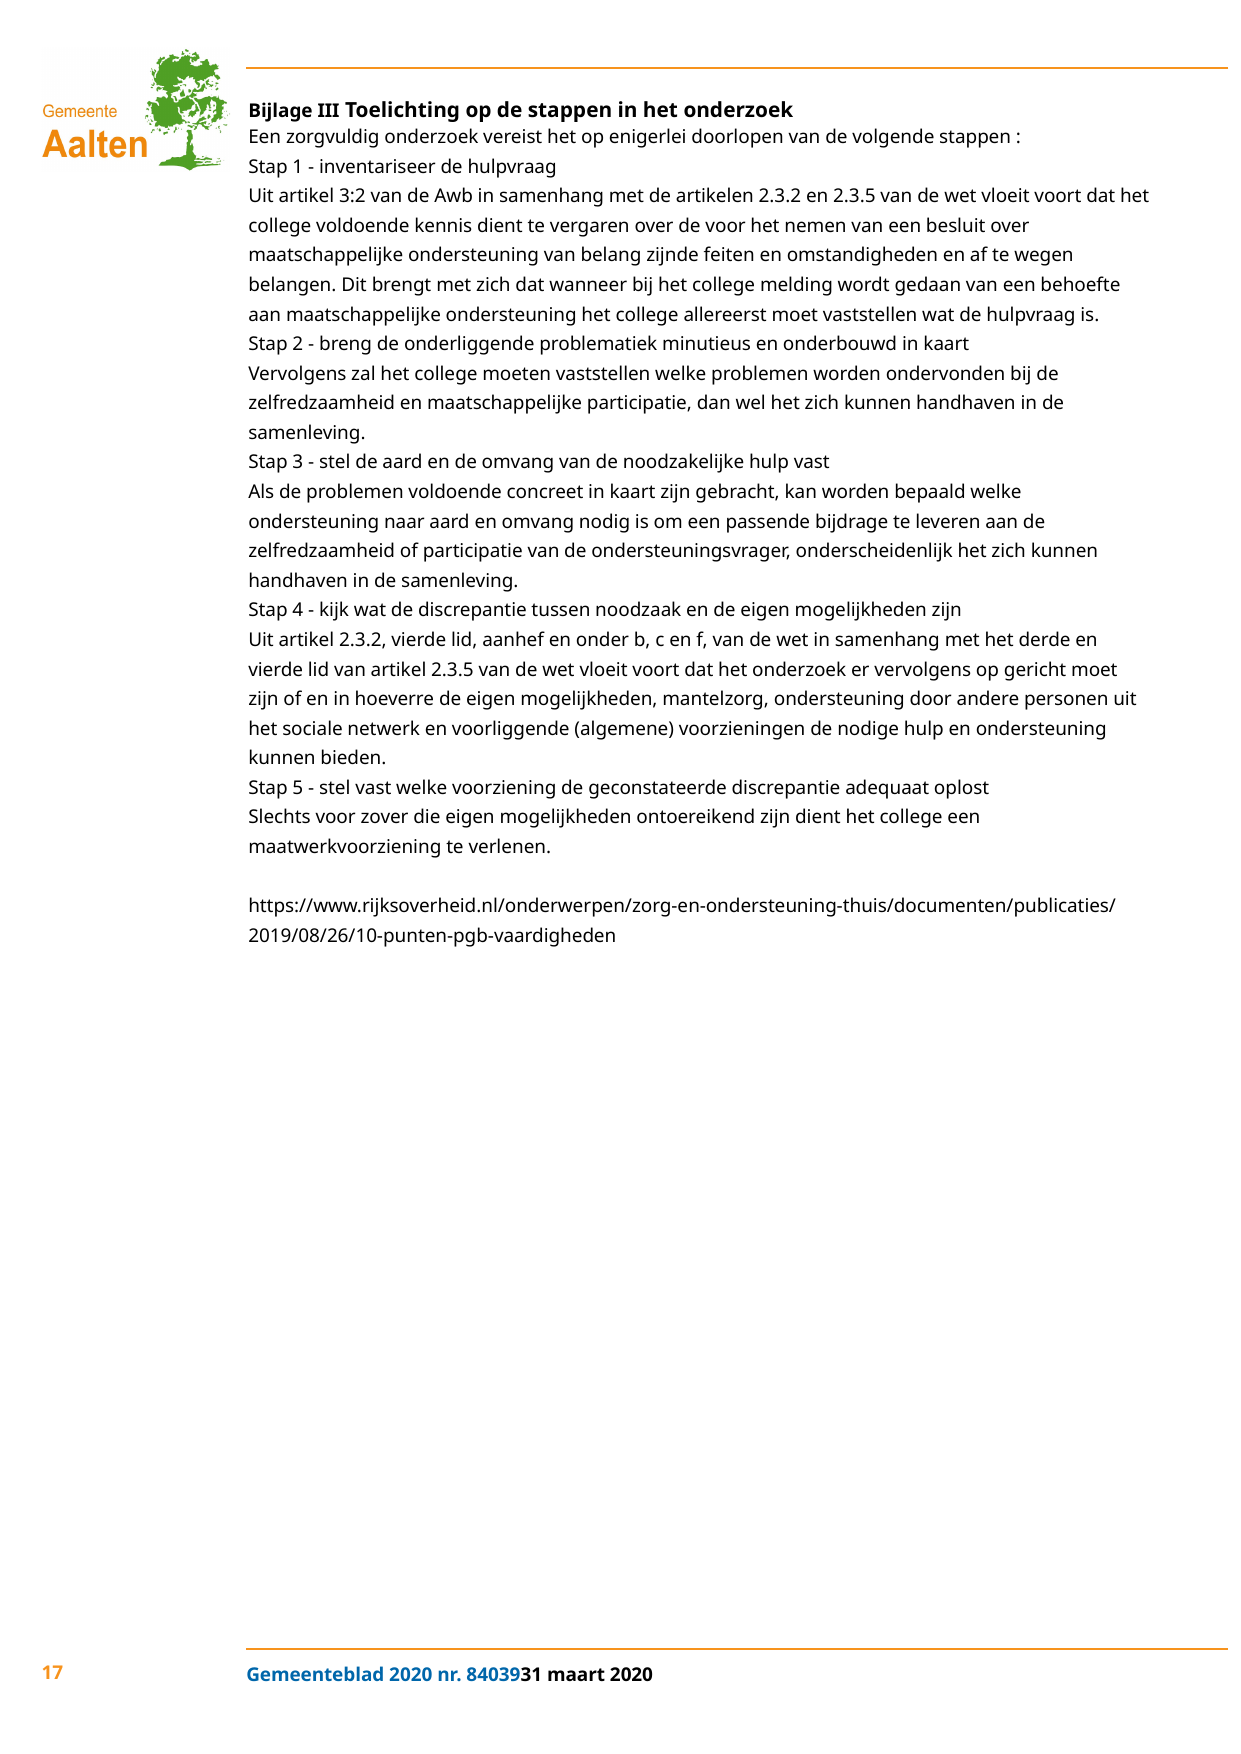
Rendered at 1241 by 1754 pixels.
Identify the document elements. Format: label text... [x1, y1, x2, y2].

text Uit artikel 2.3.2, vierde lid, aanhef en onder b, c en f, van de wet in samenhang met het derde en vierde lid van artikel 2.3.5 van de wet vloeit voort dat het onderzoek er vervolgens op gericht moet zijn of en in hoeverre de eigen mogelijkheden, mantelzorg, ondersteuning door andere personen uit het sociale netwerk en voorliggende (algemene) voorzieningen de nodige hulp en ondersteuning kunnen bieden. [248, 626, 1152, 770]
text Stap 3 - stel de aard en de omvang van de noodzakelijke hulp vast [248, 449, 1152, 474]
text Vervolgens zal het college moeten vaststellen welke problemen worden ondervonden bij de zelfredzaamheid en maatschappelijke participatie, dan wel het zich kunnen handhaven in de samenleving. [248, 360, 1152, 445]
picture [41, 47, 231, 172]
text Slechts voor zover die eigen mogelijkheden ontoereikend zijn dient het college een maatwerkvoorziening te verlenen. [248, 804, 1152, 859]
text Een zorgvuldig onderzoek vereist het op enigerlei doorlopen van de volgende stappen : [248, 123, 1152, 149]
text Stap 1 - inventariseer de hulpvraag [248, 153, 1152, 179]
text Uit artikel 3:2 van de Awb in samenhang met de artikelen 2.3.2 en 2.3.5 van de wet vloeit voort dat het college voldoende kennis dient te vergaren over de voor het nemen van een besluit over maatschappelijke ondersteuning van belang zijnde feiten en omstandigheden en af te wegen belangen. Dit brengt met zich dat wanneer bij het college melding wordt gedaan van een behoefte aan maatschappelijke ondersteuning het college allereerst moet vaststellen wat de hulpvraag is. [248, 182, 1152, 327]
text https://www.rijksoverheid.nl/onderwerpen/zorg-en-ondersteuning-thuis/documenten/publicaties/2019/08/26/10-punten-pgb-vaardigheden [248, 892, 1152, 948]
text Als de problemen voldoende concreet in kaart zijn gebracht, kan worden bepaald welke ondersteuning naar aard en omvang nodig is om een passende bijdrage te leveren aan de zelfredzaamheid of participatie van de ondersteuningsvrager, onderscheidenlijk het zich kunnen handhaven in de samenleving. [248, 478, 1152, 593]
text Stap 5 - stel vast welke voorziening de geconstateerde discrepantie adequaat oplost [248, 774, 1152, 800]
text Stap 2 - breng de onderliggende problematiek minutieus en onderbouwd in kaart [248, 330, 1152, 356]
text Bijlage III Toelichting op de stappen in het onderzoek [248, 95, 1152, 123]
text Stap 4 - kijk wat de discrepantie tussen noodzaak en de eigen mogelijkheden zijn [248, 597, 1152, 622]
